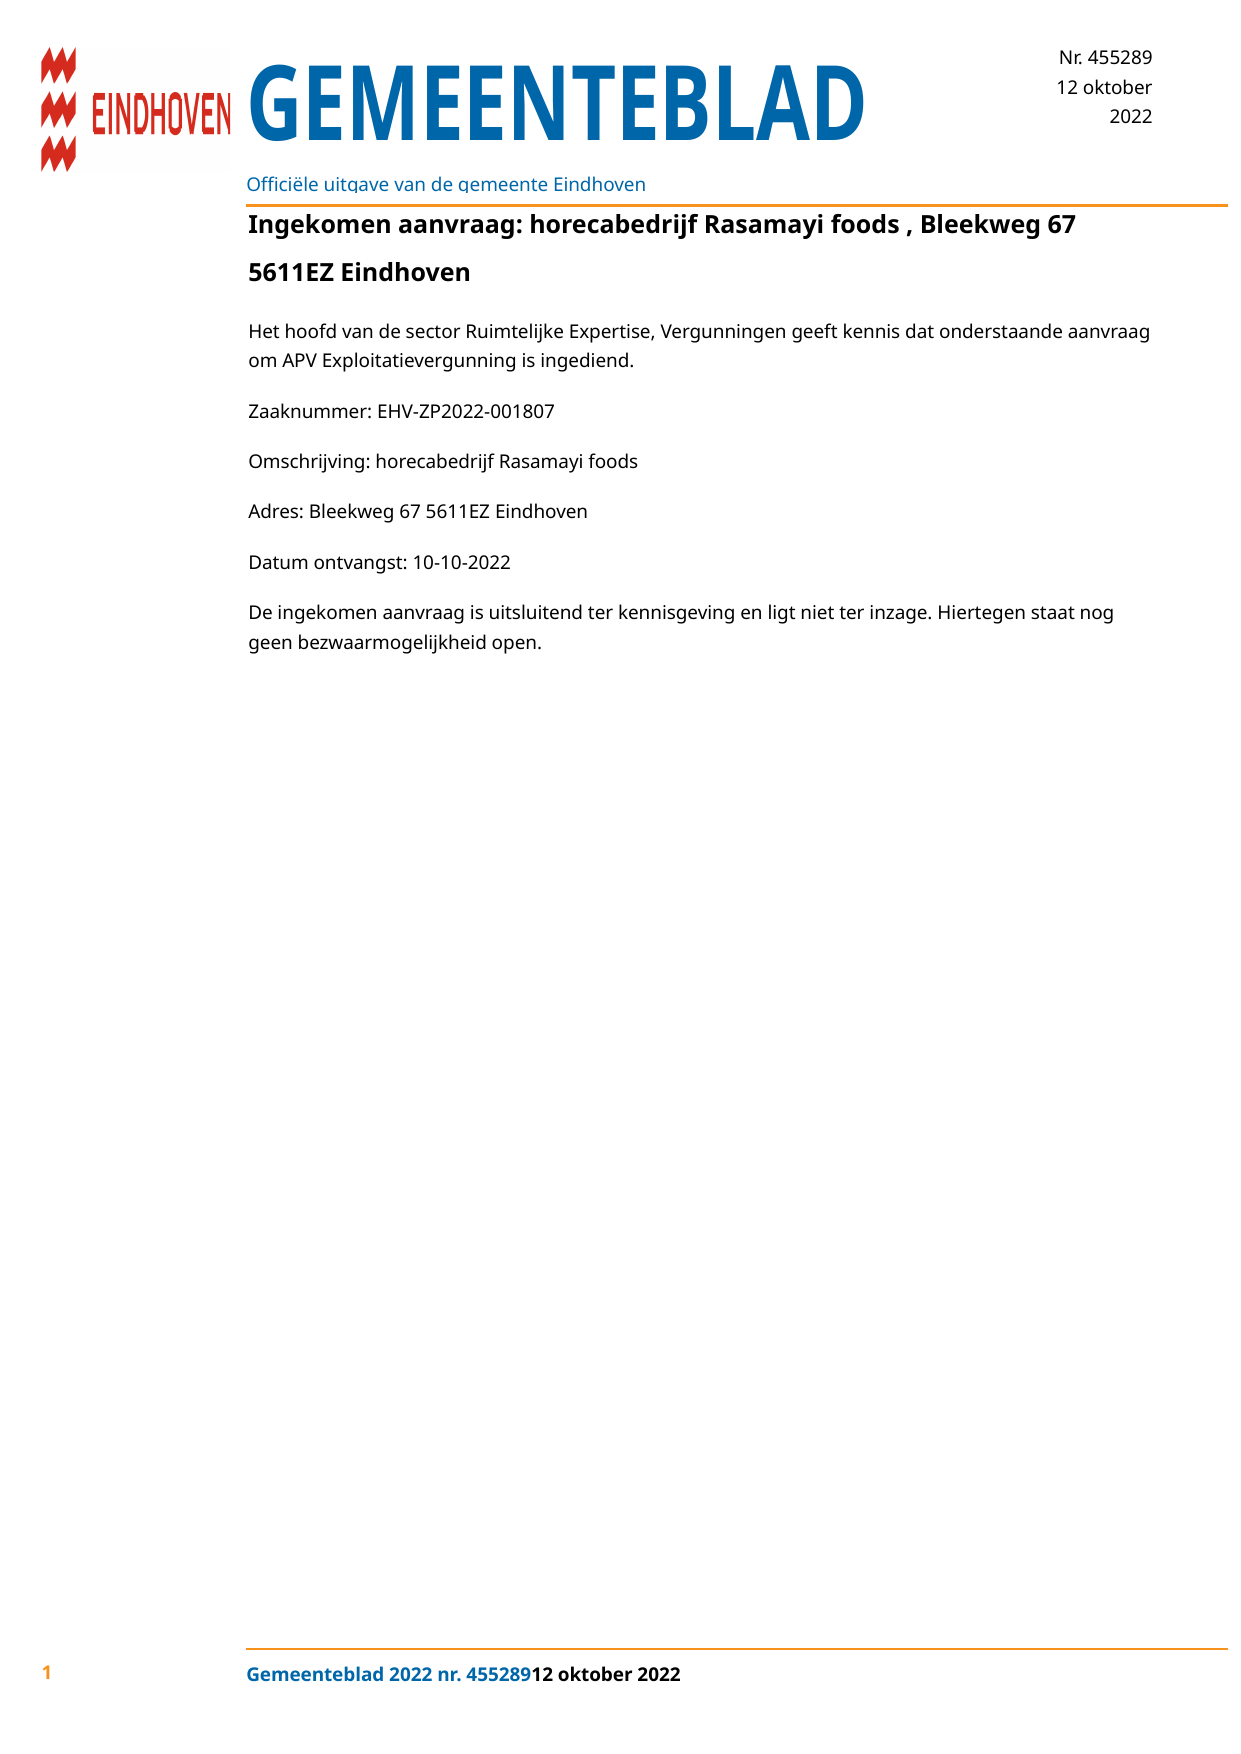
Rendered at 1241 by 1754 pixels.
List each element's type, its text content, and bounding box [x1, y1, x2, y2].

text Ingekomen aanvraag: horecabedrijf Rasamayi foods , Bleekweg 67 5611EZ Eindhoven [248, 207, 1152, 288]
picture [41, 47, 231, 172]
text Zaaknummer: EHV-ZP2022-001807 [248, 398, 1152, 424]
text Omschrijving: horecabedrijf Rasamayi foods [248, 448, 1152, 474]
text Het hoofd van de sector Ruimtelijke Expertise, Vergunningen geeft kennis dat onderstaande aanvraag om APV Exploitatievergunning is ingediend. [248, 318, 1152, 373]
text Datum ontvangst: 10-10-2022 [248, 549, 1152, 575]
text De ingekomen aanvraag is uitsluitend ter kennisgeving en ligt niet ter inzage. Hiertegen staat nog geen bezwaarmogelijkheid open. [248, 599, 1152, 655]
text Adres: Bleekweg 67 5611EZ Eindhoven [248, 499, 1152, 524]
